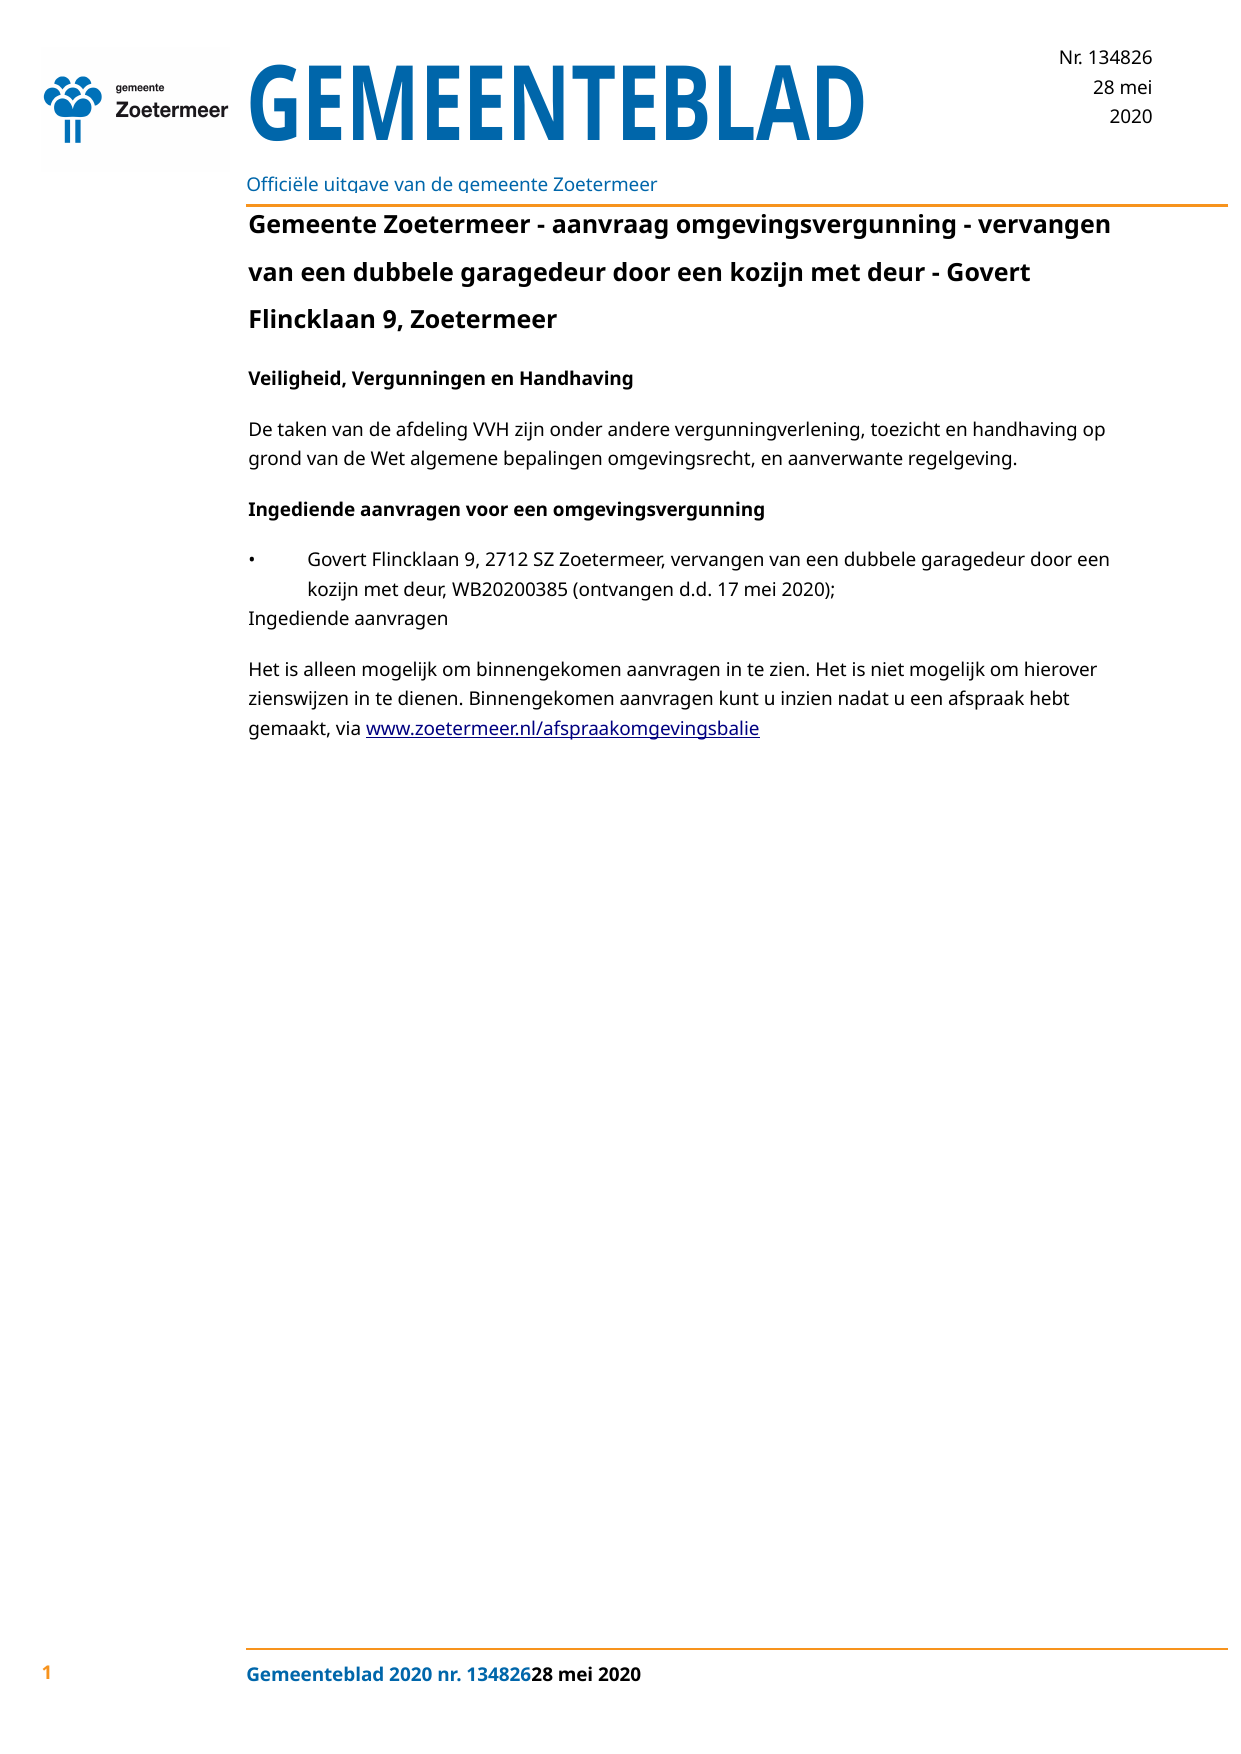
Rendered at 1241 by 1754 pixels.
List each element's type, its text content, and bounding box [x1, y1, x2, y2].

text Gemeente Zoetermeer - aanvraag omgevingsvergunning - vervangen van een dubbele garagedeur door een kozijn met deur - Govert Flincklaan 9, Zoetermeer [248, 207, 1152, 336]
text Ingediende aanvragen voor een omgevingsvergunning [248, 496, 1152, 522]
text Ingediende aanvragen [248, 606, 1152, 631]
text Het is alleen mogelijk om binnengekomen aanvragen in te zien. Het is niet mogelijk om hierover zienswijzen in te dienen. Binnengekomen aanvragen kunt u inzien nadat u een afspraak hebt gemaakt, via www.zoetermeer.nl/afspraakomgevingsbalie [248, 656, 1152, 741]
picture [41, 47, 231, 172]
list Govert Flincklaan 9, 2712 SZ Zoetermeer, vervangen van een dubbele garagedeur door een kozijn met deur, WB20200385 (ontvangen d.d. 17 mei 2020); [248, 546, 1152, 602]
text De taken van de afdeling VVH zijn onder andere vergunningverlening, toezicht en handhaving op grond van de Wet algemene bepalingen omgevingsrecht, en aanverwante regelgeving. [248, 416, 1152, 471]
text Veiligheid, Vergunningen en Handhaving [248, 366, 1152, 391]
